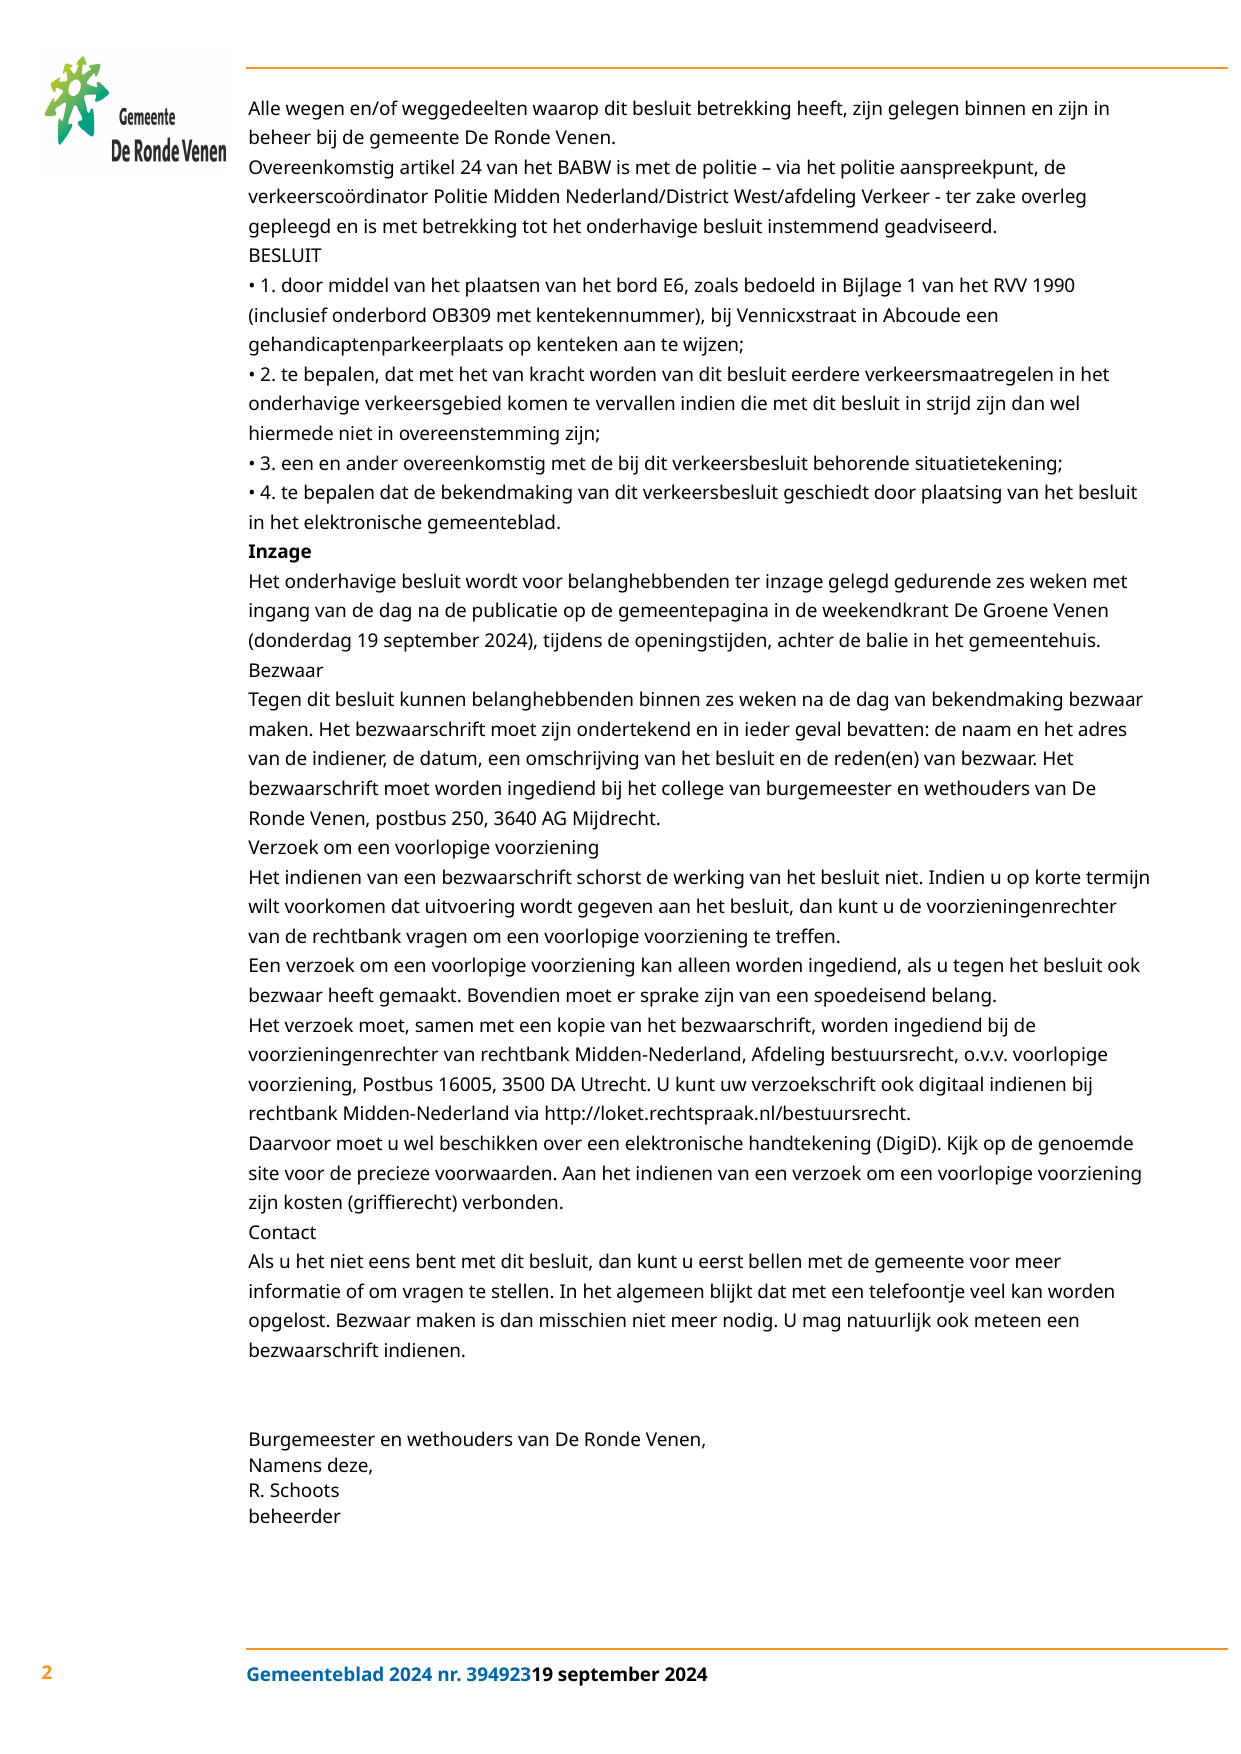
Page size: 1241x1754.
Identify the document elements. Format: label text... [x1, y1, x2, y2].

text Contact [248, 1219, 1152, 1245]
text Het indienen van een bezwaarschrift schorst de werking van het besluit niet. Indien u op korte termijn wilt voorkomen dat uitvoering wordt gegeven aan het besluit, dan kunt u de voorzieningenrechter van de rechtbank vragen om een voorlopige voorziening te treffen. [248, 864, 1152, 949]
text BESLUIT [248, 243, 1152, 268]
text Bezwaar [248, 657, 1152, 683]
text Overeenkomstig artikel 24 van het BABW is met de politie – via het politie aanspreekpunt, de verkeerscoördinator Politie Midden Nederland/District West/afdeling Verkeer - ter zake overleg gepleegd en is met betrekking tot het onderhavige besluit instemmend geadviseerd. [248, 154, 1152, 239]
text Alle wegen en/of weggedeelten waarop dit besluit betrekking heeft, zijn gelegen binnen en zijn in beheer bij de gemeente De Ronde Venen. [248, 95, 1152, 150]
text Verzoek om een voorlopige voorziening [248, 834, 1152, 860]
text Een verzoek om een voorlopige voorziening kan alleen worden ingediend, als u tegen het besluit ook bezwaar heeft gemaakt. Bovendien moet er sprake zijn van een spoedeisend belang. [248, 953, 1152, 1008]
text • 1. door middel van het plaatsen van het bord E6, zoals bedoeld in Bijlage 1 van het RVV 1990 (inclusief onderbord OB309 met kentekennummer), bij Vennicxstraat in Abcoude een gehandicaptenparkeerplaats op kenteken aan te wijzen; [248, 272, 1152, 357]
text Het verzoek moet, samen met een kopie van het bezwaarschrift, worden ingediend bij de voorzieningenrechter van rechtbank Midden-Nederland, Afdeling bestuursrecht, o.v.v. voorlopige voorziening, Postbus 16005, 3500 DA Utrecht. U kunt uw verzoekschrift ook digitaal indienen bij rechtbank Midden-Nederland via http://loket.rechtspraak.nl/bestuursrecht. [248, 1012, 1152, 1126]
text Inzage [248, 538, 1152, 564]
text • 4. te bepalen dat de bekendmaking van dit verkeersbesluit geschiedt door plaatsing van het besluit in het elektronische gemeenteblad. [248, 479, 1152, 535]
text R. Schoots [248, 1477, 1152, 1503]
text Het onderhavige besluit wordt voor belanghebbenden ter inzage gelegd gedurende zes weken met ingang van de dag na de publicatie op de gemeentepagina in de weekendkrant De Groene Venen (donderdag 19 september 2024), tijdens de openingstijden, achter de balie in het gemeentehuis. [248, 568, 1152, 653]
text Als u het niet eens bent met dit besluit, dan kunt u eerst bellen met de gemeente voor meer informatie of om vragen te stellen. In het algemeen blijkt dat met een telefoontje veel kan worden opgelost. Bezwaar maken is dan misschien niet meer nodig. U mag natuurlijk ook meteen een bezwaarschrift indienen. [248, 1248, 1152, 1363]
text Namens deze, [248, 1452, 1152, 1477]
text • 3. een en ander overeenkomstig met de bij dit verkeersbesluit behorende situatietekening; [248, 450, 1152, 476]
text beheerder [248, 1503, 1152, 1529]
text Tegen dit besluit kunnen belanghebbenden binnen zes weken na de dag van bekendmaking bezwaar maken. Het bezwaarschrift moet zijn ondertekend en in ieder geval bevatten: de naam en het adres van de indiener, de datum, een omschrijving van het besluit en de reden(en) van bezwaar. Het bezwaarschrift moet worden ingediend bij het college van burgemeester en wethouders van De Ronde Venen, postbus 250, 3640 AG Mijdrecht. [248, 686, 1152, 831]
text Burgemeester en wethouders van De Ronde Venen, [248, 1426, 1152, 1452]
text • 2. te bepalen, dat met het van kracht worden van dit besluit eerdere verkeersmaatregelen in het onderhavige verkeersgebied komen te vervallen indien die met dit besluit in strijd zijn dan wel hiermede niet in overeenstemming zijn; [248, 361, 1152, 446]
text Daarvoor moet u wel beschikken over een elektronische handtekening (DigiD). Kijk op de genoemde site voor de precieze voorwaarden. Aan het indienen van een verzoek om een voorlopige voorziening zijn kosten (griffierecht) verbonden. [248, 1130, 1152, 1215]
picture [41, 47, 231, 172]
